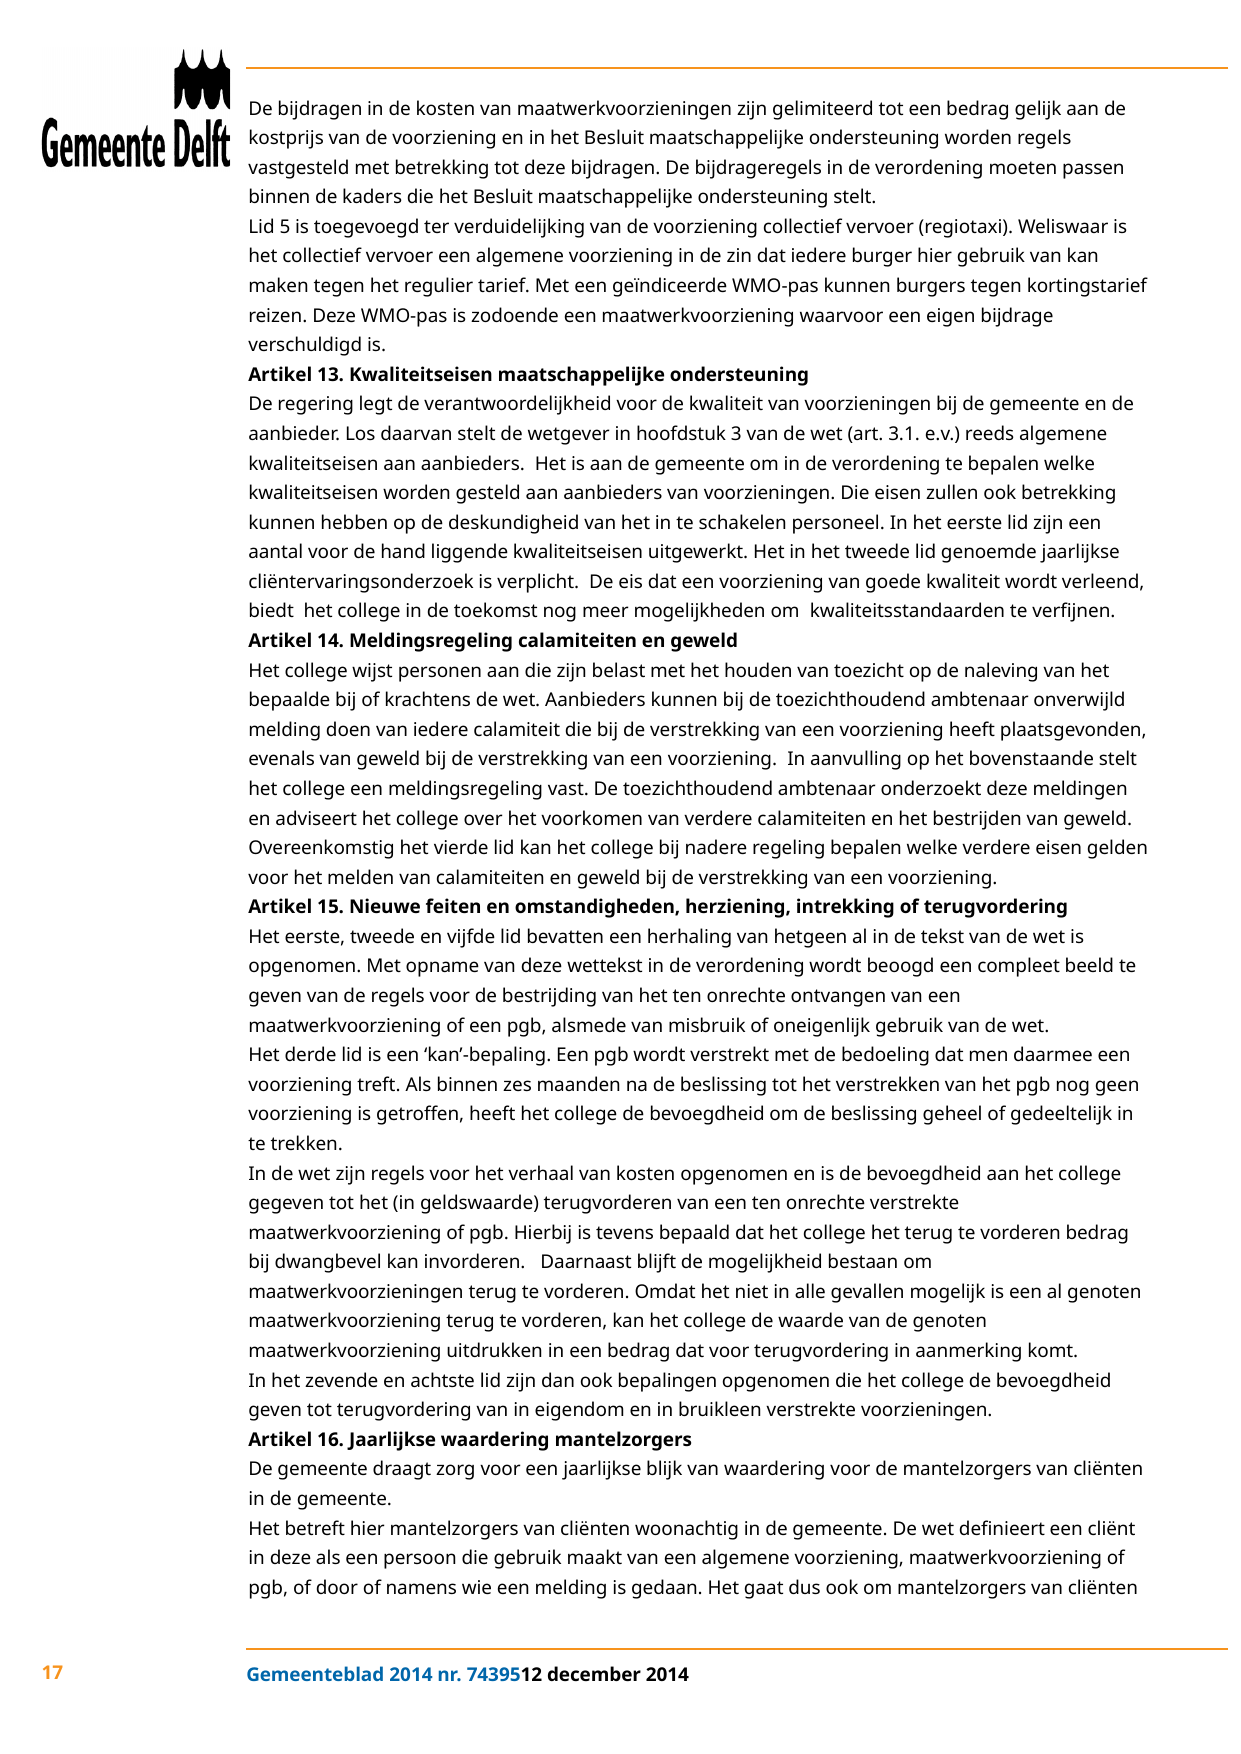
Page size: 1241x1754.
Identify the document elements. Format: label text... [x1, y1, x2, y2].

text Artikel 13. Kwaliteitseisen maatschappelijke ondersteuning [248, 361, 1152, 387]
text Artikel 15. Nieuwe feiten en omstandigheden, herziening, intrekking of terugvordering [248, 893, 1152, 919]
picture [41, 47, 231, 172]
text Het betreft hier mantelzorgers van cliënten woonachtig in de gemeente. De wet definieert een cliënt in deze als een persoon die gebruik maakt van een algemene voorziening, maatwerkvoorziening of pgb, of door of namens wie een melding is gedaan. Het gaat dus ook om mantelzorgers van cliënten [248, 1515, 1152, 1600]
text In het zevende en achtste lid zijn dan ook bepalingen opgenomen die het college de bevoegdheid geven tot terugvordering van in eigendom en in bruikleen verstrekte voorzieningen. [248, 1367, 1152, 1422]
text De regering legt de verantwoordelijkheid voor de kwaliteit van voorzieningen bij de gemeente en de aanbieder. Los daarvan stelt de wetgever in hoofdstuk 3 van de wet (art. 3.1. e.v.) reeds algemene kwaliteitseisen aan aanbieders. Het is aan de gemeente om in de verordening te bepalen welke kwaliteitseisen worden gesteld aan aanbieders van voorzieningen. Die eisen zullen ook betrekking kunnen hebben op de deskundigheid van het in te schakelen personeel. In het eerste lid zijn een aantal voor de hand liggende kwaliteitseisen uitgewerkt. Het in het tweede lid genoemde jaarlijkse cliëntervaringsonderzoek is verplicht. De eis dat een voorziening van goede kwaliteit wordt verleend, biedt het college in de toekomst nog meer mogelijkheden om kwaliteitsstandaarden te verfijnen. [248, 391, 1152, 623]
text Het eerste, tweede en vijfde lid bevatten een herhaling van hetgeen al in de tekst van de wet is opgenomen. Met opname van deze wettekst in de verordening wordt beoogd een compleet beeld te geven van de regels voor de bestrijding van het ten onrechte ontvangen van een maatwerkvoorziening of een pgb, alsmede van misbruik of oneigenlijk gebruik van de wet. [248, 923, 1152, 1038]
text Lid 5 is toegevoegd ter verduidelijking van de voorziening collectief vervoer (regiotaxi). Weliswaar is het collectief vervoer een algemene voorziening in de zin dat iedere burger hier gebruik van kan maken tegen het regulier tarief. Met een geïndiceerde WMO-pas kunnen burgers tegen kortingstarief reizen. Deze WMO-pas is zodoende een maatwerkvoorziening waarvoor een eigen bijdrage verschuldigd is. [248, 213, 1152, 357]
text Artikel 16. Jaarlijkse waardering mantelzorgers [248, 1426, 1152, 1452]
text Het college wijst personen aan die zijn belast met het houden van toezicht op de naleving van het bepaalde bij of krachtens de wet. Aanbieders kunnen bij de toezichthoudend ambtenaar onverwijld melding doen van iedere calamiteit die bij de verstrekking van een voorziening heeft plaatsgevonden, evenals van geweld bij de verstrekking van een voorziening. In aanvulling op het bovenstaande stelt het college een meldingsregeling vast. De toezichthoudend ambtenaar onderzoekt deze meldingen en adviseert het college over het voorkomen van verdere calamiteiten en het bestrijden van geweld. Overeenkomstig het vierde lid kan het college bij nadere regeling bepalen welke verdere eisen gelden voor het melden van calamiteiten en geweld bij de verstrekking van een voorziening. [248, 657, 1152, 890]
text Het derde lid is een ‘kan’-bepaling. Een pgb wordt verstrekt met de bedoeling dat men daarmee een voorziening treft. Als binnen zes maanden na de beslissing tot het verstrekken van het pgb nog geen voorziening is getroffen, heeft het college de bevoegdheid om de beslissing geheel of gedeeltelijk in te trekken. [248, 1041, 1152, 1156]
text De gemeente draagt zorg voor een jaarlijkse blijk van waardering voor de mantelzorgers van cliënten in de gemeente. [248, 1456, 1152, 1511]
text De bijdragen in de kosten van maatwerkvoorzieningen zijn gelimiteerd tot een bedrag gelijk aan de kostprijs van de voorziening en in het Besluit maatschappelijke ondersteuning worden regels vastgesteld met betrekking tot deze bijdragen. De bijdrageregels in de verordening moeten passen binnen de kaders die het Besluit maatschappelijke ondersteuning stelt. [248, 95, 1152, 209]
text In de wet zijn regels voor het verhaal van kosten opgenomen en is de bevoegdheid aan het college gegeven tot het (in geldswaarde) terugvorderen van een ten onrechte verstrekte maatwerkvoorziening of pgb. Hierbij is tevens bepaald dat het college het terug te vorderen bedrag bij dwangbevel kan invorderen. Daarnaast blijft de mogelijkheid bestaan om maatwerkvoorzieningen terug te vorderen. Omdat het niet in alle gevallen mogelijk is een al genoten maatwerkvoorziening terug te vorderen, kan het college de waarde van de genoten maatwerkvoorziening uitdrukken in een bedrag dat voor terugvordering in aanmerking komt. [248, 1160, 1152, 1363]
text Artikel 14. Meldingsregeling calamiteiten en geweld [248, 627, 1152, 653]
